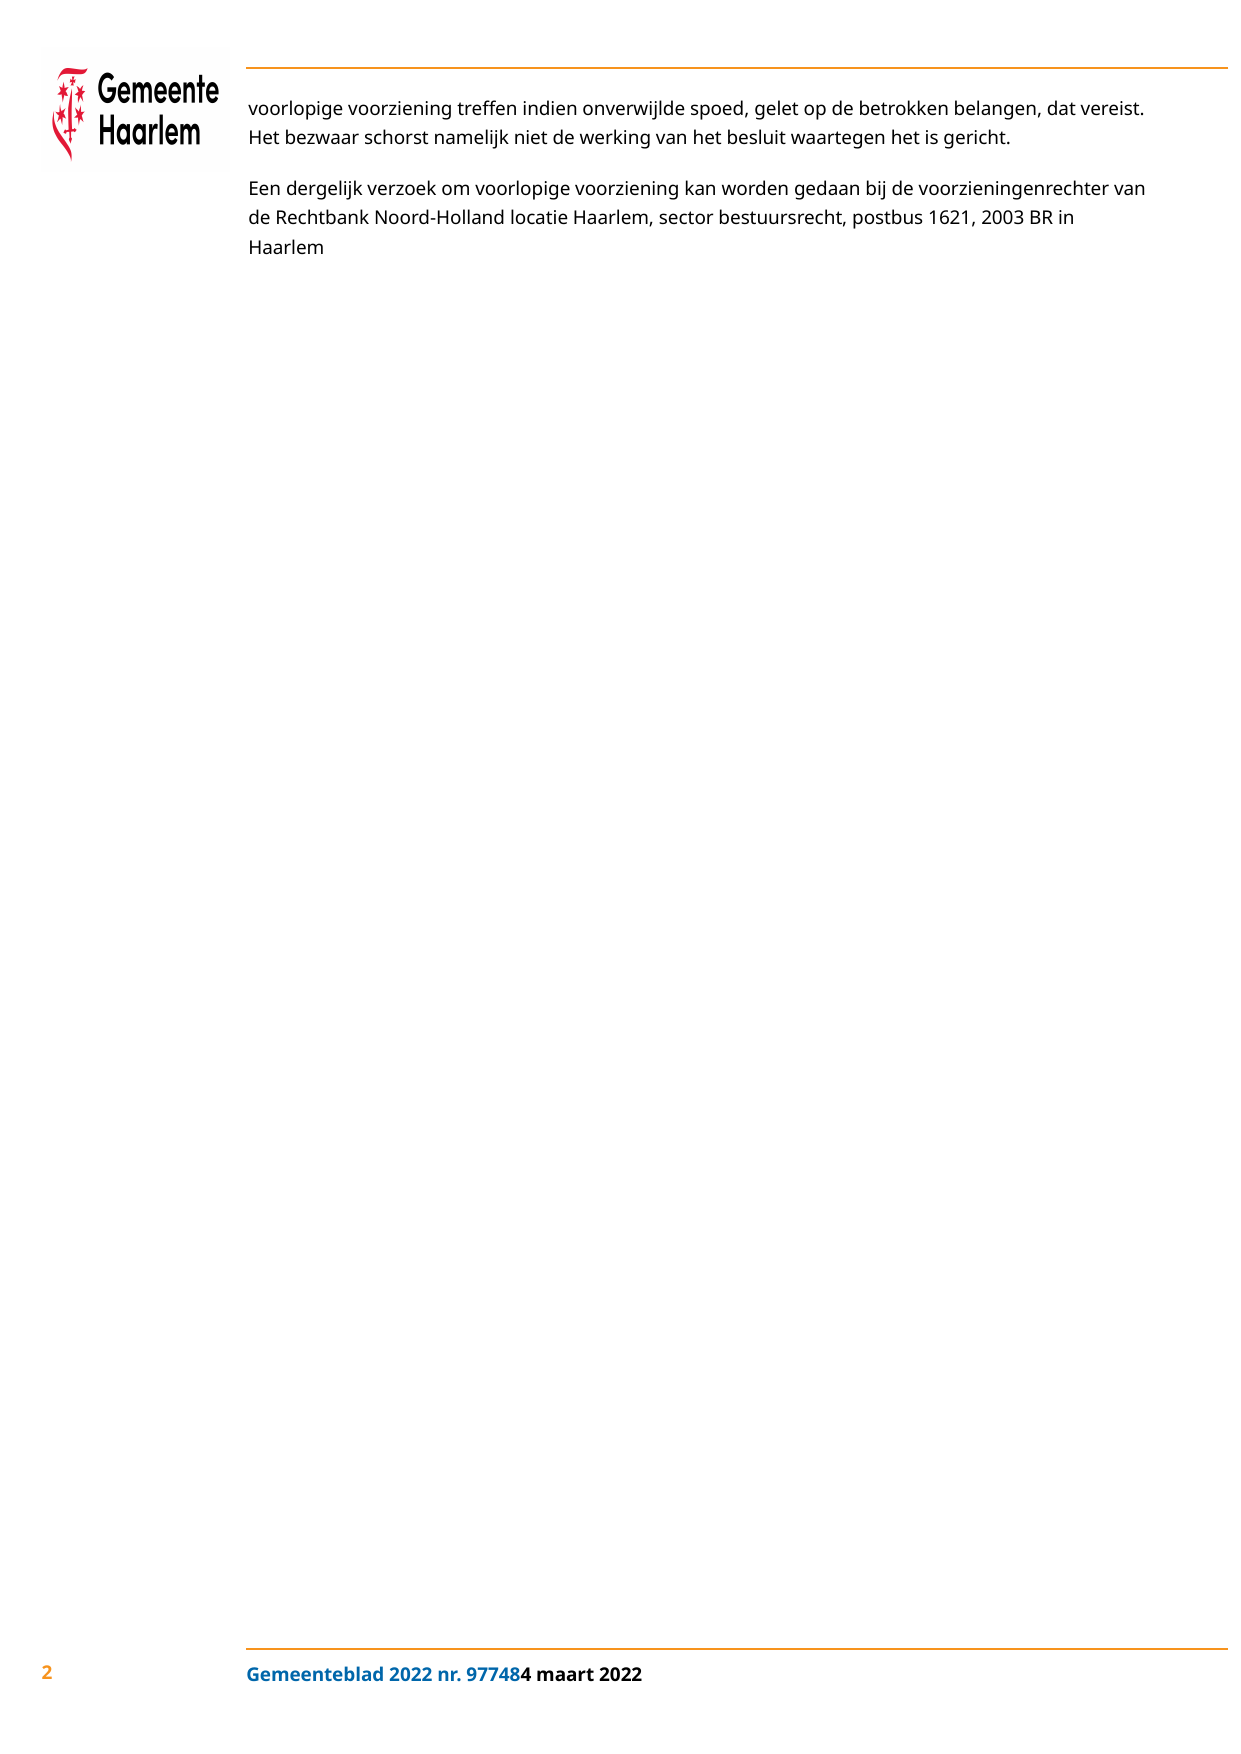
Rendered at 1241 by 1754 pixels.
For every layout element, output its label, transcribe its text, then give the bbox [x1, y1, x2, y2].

text voorlopige voorziening treffen indien onverwijlde spoed, gelet op de betrokken belangen, dat vereist. Het bezwaar schorst namelijk niet de werking van het besluit waartegen het is gericht. [248, 95, 1152, 150]
text Een dergelijk verzoek om voorlopige voorziening kan worden gedaan bij de voorzieningenrechter van de Rechtbank Noord-Holland locatie Haarlem, sector bestuursrecht, postbus 1621, 2003 BR in Haarlem [248, 175, 1152, 260]
picture [41, 47, 231, 172]
